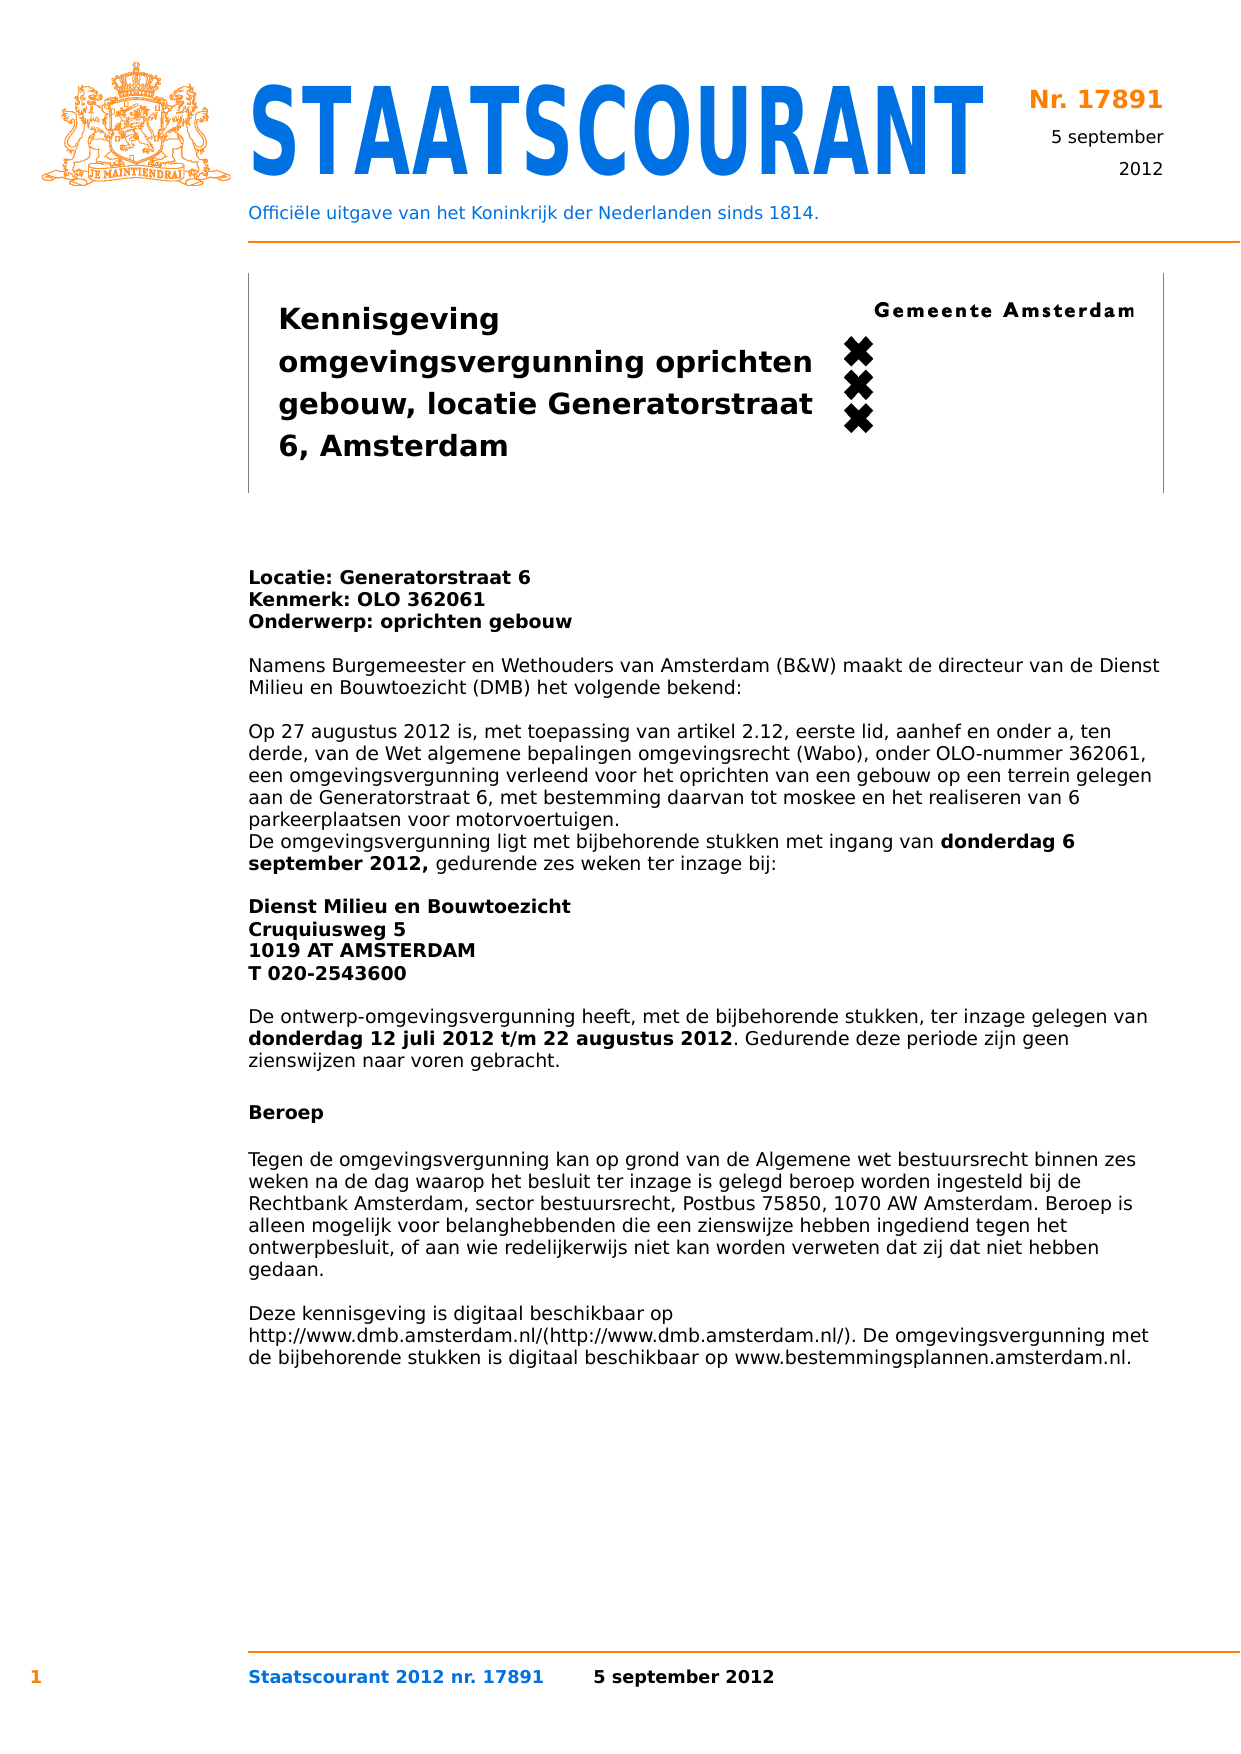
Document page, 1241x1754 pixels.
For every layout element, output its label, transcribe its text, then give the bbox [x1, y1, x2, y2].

text Deze kennisgeving is digitaal beschikbaar op http://www.dmb.amsterdam.nl/(http://www.dmb.amsterdam.nl/). De omgevingsvergunning met de bijbehorende stukken is digitaal beschikbaar op www.bestemmingsplannen.amsterdam.nl. [248, 1303, 1163, 1369]
table_header STAATSCOURANT [248, 62, 998, 203]
text Kenmerk: OLO 362061 [248, 589, 1163, 611]
text De ontwerp-omgevingsvergunning heeft, met de bijbehorende stukken, ter inzage gelegen van donderdag 12 juli 2012 t/m 22 augustus 2012. Gedurende deze periode zijn geen zienswijzen naar voren gebracht. [248, 1006, 1163, 1072]
text Cruquiusweg 5 [248, 918, 1163, 940]
picture [844, 302, 1134, 433]
table_cell 2012 [998, 153, 1240, 203]
picture [41, 62, 231, 186]
table_header Nr. 17891 [998, 62, 1240, 121]
subtitle Kennisgeving omgevingsvergunning oprichten gebouw, locatie Generatorstraat 6, Amsterdam [249, 273, 1163, 493]
table_cell Officiële uitgave van het Koninkrijk der Nederlanden sinds 1814. [248, 203, 1240, 241]
text 1019 AT AMSTERDAM [248, 940, 1163, 962]
table_header [25, 62, 248, 241]
text Locatie: Generatorstraat 6 [248, 567, 1163, 589]
table_cell 5 september [998, 121, 1240, 153]
text Op 27 augustus 2012 is, met toepassing van artikel 2.12, eerste lid, aanhef en onder a, ten derde, van de Wet algemene bepalingen omgevingsrecht (Wabo), onder OLO-nummer 362061, een omgevingsvergunning verleend voor het oprichten van een gebouw op een terrein gelegen aan de Generatorstraat 6, met bestemming daarvan tot moskee en het realiseren van 6 parkeerplaatsen voor motorvoertuigen. [248, 721, 1163, 831]
text De omgevingsvergunning ligt met bijbehorende stukken met ingang van donderdag 6 september 2012, gedurende zes weken ter inzage bij: [248, 831, 1163, 874]
text Tegen de omgevingsvergunning kan op grond van de Algemene wet bestuursrecht binnen zes weken na de dag waarop het besluit ter inzage is gelegd beroep worden ingesteld bij de Rechtbank Amsterdam, sector bestuursrecht, Postbus 75850, 1070 AW Amsterdam. Beroep is alleen mogelijk voor belanghebbenden die een zienswijze hebben ingediend tegen het ontwerpbesluit, of aan wie redelijkerwijs niet kan worden verweten dat zij dat niet hebben gedaan. [248, 1149, 1163, 1281]
text Namens Burgemeester en Wethouders van Amsterdam (B&W) maakt de directeur van de Dienst Milieu en Bouwtoezicht (DMB) het volgende bekend: [248, 655, 1163, 699]
text T 020-2543600 [248, 962, 1163, 984]
text Onderwerp: oprichten gebouw [248, 611, 1163, 633]
subtitle Beroep [248, 1102, 1163, 1124]
text Dienst Milieu en Bouwtoezicht [248, 896, 1163, 918]
